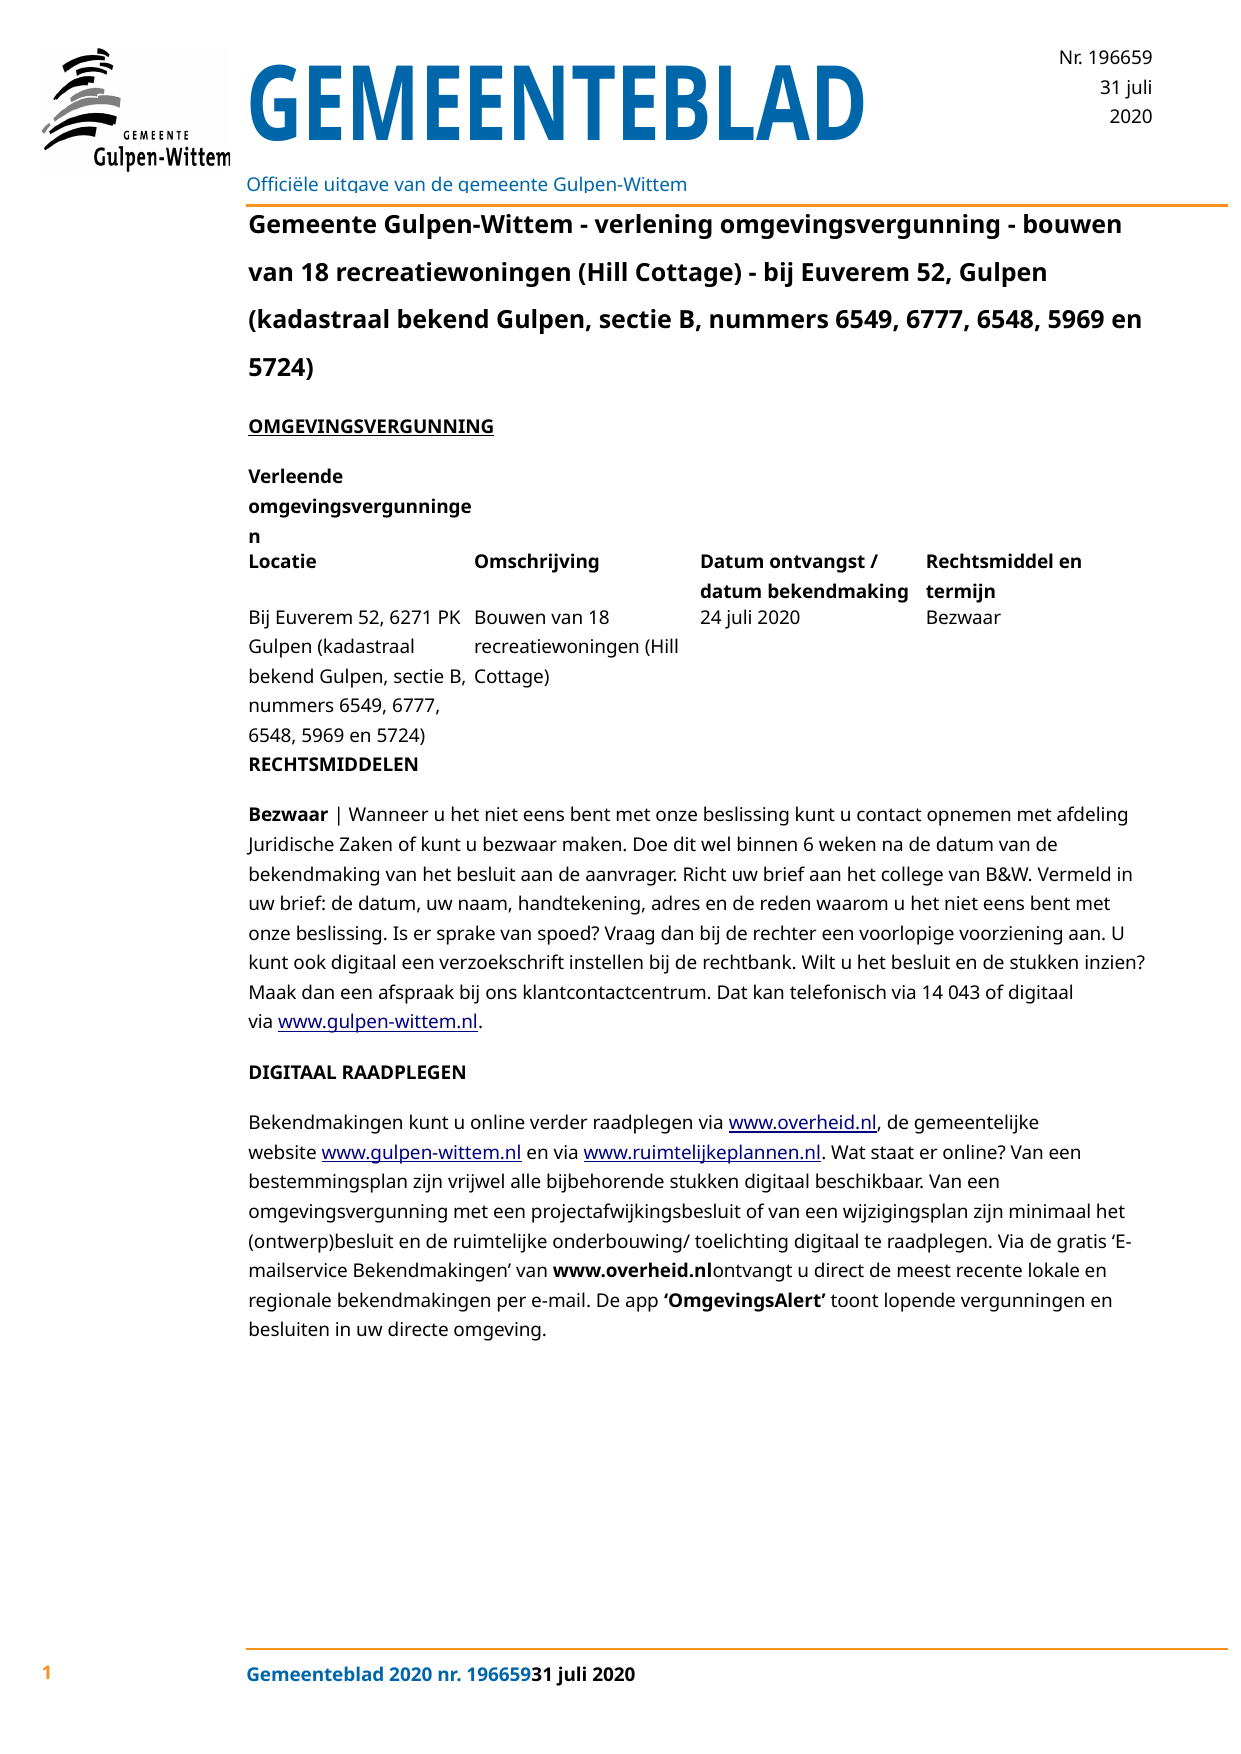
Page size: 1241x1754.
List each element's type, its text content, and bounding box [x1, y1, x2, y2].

table_cell Datum ontvangst / datum bekendmaking [700, 549, 926, 604]
text DIGITAAL RAADPLEGEN [248, 1059, 1152, 1085]
table_cell Omschrijving [474, 549, 700, 604]
text Bekendmakingen kunt u online verder raadplegen via www.overheid.nl, de gemeentelijke website www.gulpen-wittem.nl en via www.ruimtelijkeplannen.nl. Wat staat er online? Van een bestemmingsplan zijn vrijwel alle bijbehorende stukken digitaal beschikbaar. Van een omgevingsvergunning met een projectafwijkingsbesluit of van een wijzigingsplan zijn minimaal het (ontwerp)besluit en de ruimtelijke onderbouwing/ toelichting digitaal te raadplegen. Via de gratis ‘E-mailservice Bekendmakingen’ van www.overheid.nlontvangt u direct de meest recente lokale en regionale bekendmakingen per e-mail. De app ‘OmgevingsAlert’ toont lopende vergunningen en besluiten in uw directe omgeving. [248, 1109, 1152, 1342]
table_cell Bij Euverem 52, 6271 PK Gulpen (kadastraal bekend Gulpen, sectie B, nummers 6549, 6777, 6548, 5969 en 5724) [248, 604, 474, 748]
table_cell 24 juli 2020 [700, 604, 926, 748]
table_header [926, 464, 1152, 548]
picture [41, 47, 231, 172]
table_header Verleende omgevingsvergunningen [248, 464, 474, 548]
table_header [474, 464, 700, 548]
table_header [700, 464, 926, 548]
table_cell Bezwaar [926, 604, 1152, 748]
text RECHTSMIDDELEN [248, 751, 1152, 777]
table_cell Locatie [248, 549, 474, 604]
text OMGEVINGSVERGUNNING [248, 413, 1152, 439]
table_cell Rechtsmiddel en termijn [926, 549, 1152, 604]
text Gemeente Gulpen-Wittem - verlening omgevingsvergunning - bouwen van 18 recreatiewoningen (Hill Cottage) - bij Euverem 52, Gulpen (kadastraal bekend Gulpen, sectie B, nummers 6549, 6777, 6548, 5969 en 5724) [248, 207, 1152, 384]
text Bezwaar | Wanneer u het niet eens bent met onze beslissing kunt u contact opnemen met afdeling Juridische Zaken of kunt u bezwaar maken. Doe dit wel binnen 6 weken na de datum van de bekendmaking van het besluit aan de aanvrager. Richt uw brief aan het college van B&W. Vermeld in uw brief: de datum, uw naam, handtekening, adres en de reden waarom u het niet eens bent met onze beslissing. Is er sprake van spoed? Vraag dan bij de rechter een voorlopige voorziening aan. U kunt ook digitaal een verzoekschrift instellen bij de rechtbank. Wilt u het besluit en de stukken inzien? Maak dan een afspraak bij ons klantcontactcentrum. Dat kan telefonisch via 14 043 of digitaal via www.gulpen-wittem.nl. [248, 802, 1152, 1034]
table_cell Bouwen van 18 recreatiewoningen (Hill Cottage) [474, 604, 700, 748]
